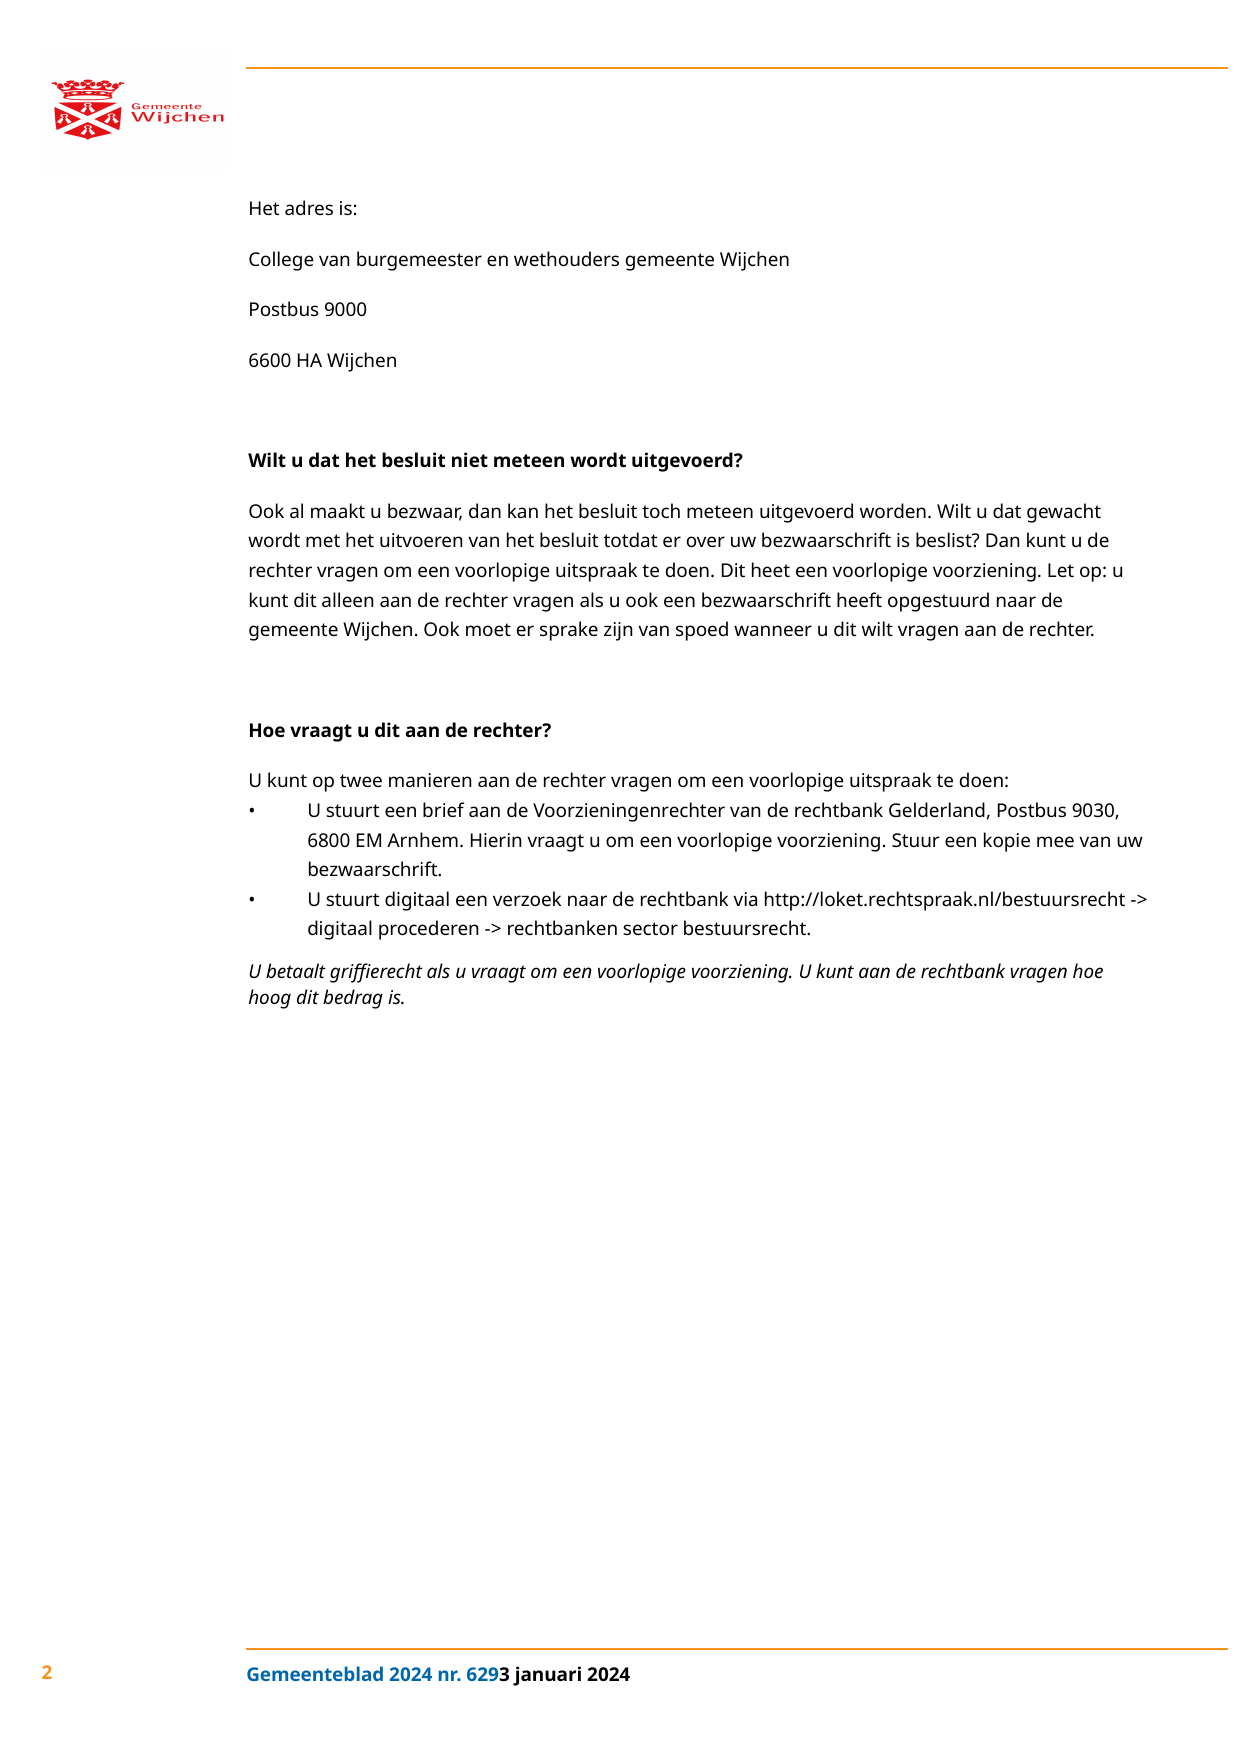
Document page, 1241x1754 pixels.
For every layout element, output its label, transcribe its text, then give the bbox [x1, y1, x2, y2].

text Het adres is: [248, 196, 1152, 221]
list U stuurt een brief aan de Voorzieningenrechter van de rechtbank Gelderland, Postbus 9030, 6800 EM Arnhem. Hierin vraagt u om een voorlopige voorziening. Stuur een kopie mee van uw bezwaarschrift. [248, 797, 1152, 882]
text Wilt u dat het besluit niet meteen wordt uitgevoerd? [248, 448, 1152, 473]
text U kunt op twee manieren aan de rechter vragen om een voorlopige uitspraak te doen: [248, 768, 1152, 793]
text 6600 HA Wijchen [248, 347, 1152, 373]
text Hoe vraagt u dit aan de rechter? [248, 717, 1152, 743]
text Ook al maakt u bezwaar, dan kan het besluit toch meteen uitgevoerd worden. Wilt u dat gewacht wordt met het uitvoeren van het besluit totdat er over uw bezwaarschrift is beslist? Dan kunt u de rechter vragen om een voorlopige uitspraak te doen. Dit heet een voorlopige voorziening. Let op: u kunt dit alleen aan de rechter vragen als u ook een bezwaarschrift heeft opgestuurd naar de gemeente Wijchen. Ook moet er sprake zijn van spoed wanneer u dit wilt vragen aan de rechter. [248, 498, 1152, 642]
list U stuurt digitaal een verzoek naar de rechtbank via http://loket.rechtspraak.nl/bestuursrecht -> digitaal procederen -> rechtbanken sector bestuursrecht. [248, 886, 1152, 941]
text College van burgemeester en wethouders gemeente Wijchen [248, 246, 1152, 272]
text Postbus 9000 [248, 296, 1152, 322]
picture [41, 47, 231, 172]
text U betaalt griffierecht als u vraagt om een voorlopige voorziening. U kunt aan de rechtbank vragen hoe hoog dit bedrag is. [248, 959, 1152, 1010]
